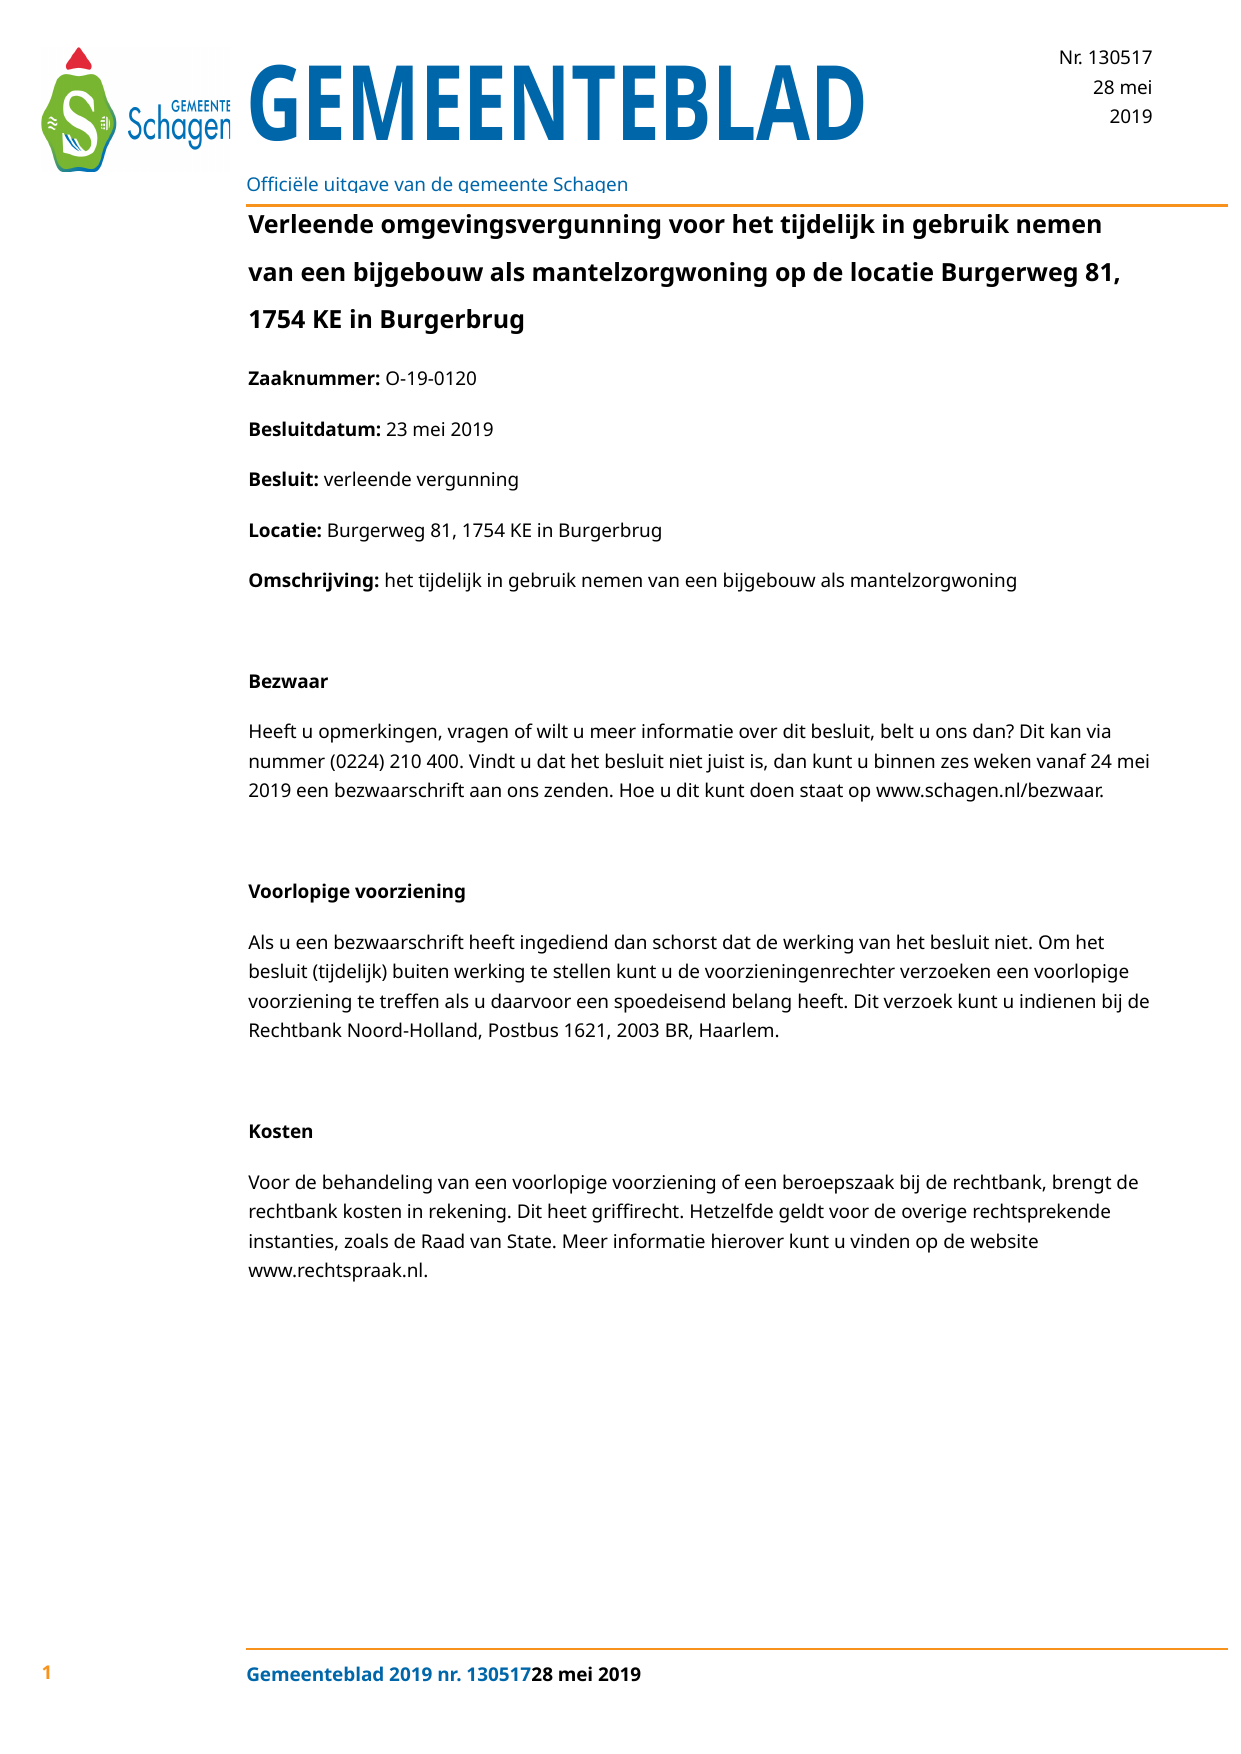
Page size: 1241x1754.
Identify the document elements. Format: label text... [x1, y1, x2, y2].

text Locatie: Burgerweg 81, 1754 KE in Burgerbrug [248, 517, 1152, 542]
text Omschrijving: het tijdelijk in gebruik nemen van een bijgebouw als mantelzorgwoning [248, 567, 1152, 593]
text Besluit: verleende vergunning [248, 466, 1152, 492]
text Als u een bezwaarschrift heeft ingediend dan schorst dat de werking van het besluit niet. Om het besluit (tijdelijk) buiten werking te stellen kunt u de voorzieningenrechter verzoeken een voorlopige voorziening te treffen als u daarvoor een spoedeisend belang heeft. Dit verzoek kunt u indienen bij de Rechtbank Noord-Holland, Postbus 1621, 2003 BR, Haarlem. [248, 929, 1152, 1043]
text Besluitdatum: 23 mei 2019 [248, 416, 1152, 442]
text Voorlopige voorziening [248, 878, 1152, 904]
text Zaaknummer: O-19-0120 [248, 366, 1152, 391]
text Heeft u opmerkingen, vragen of wilt u meer informatie over dit besluit, belt u ons dan? Dit kan via nummer (0224) 210 400. Vindt u dat het besluit niet juist is, dan kunt u binnen zes weken vanaf 24 mei 2019 een bezwaarschrift aan ons zenden. Hoe u dit kunt doen staat op www.schagen.nl/bezwaar. [248, 718, 1152, 803]
text Voor de behandeling van een voorlopige voorziening of een beroepszaak bij de rechtbank, brengt de rechtbank kosten in rekening. Dit heet griffirecht. Hetzelfde geldt voor de overige rechtsprekende instanties, zoals de Raad van State. Meer informatie hierover kunt u vinden op de website www.rechtspraak.nl. [248, 1169, 1152, 1283]
text Bezwaar [248, 668, 1152, 694]
picture [41, 47, 231, 172]
text Kosten [248, 1118, 1152, 1144]
text Verleende omgevingsvergunning voor het tijdelijk in gebruik nemen van een bijgebouw als mantelzorgwoning op de locatie Burgerweg 81, 1754 KE in Burgerbrug [248, 207, 1152, 336]
